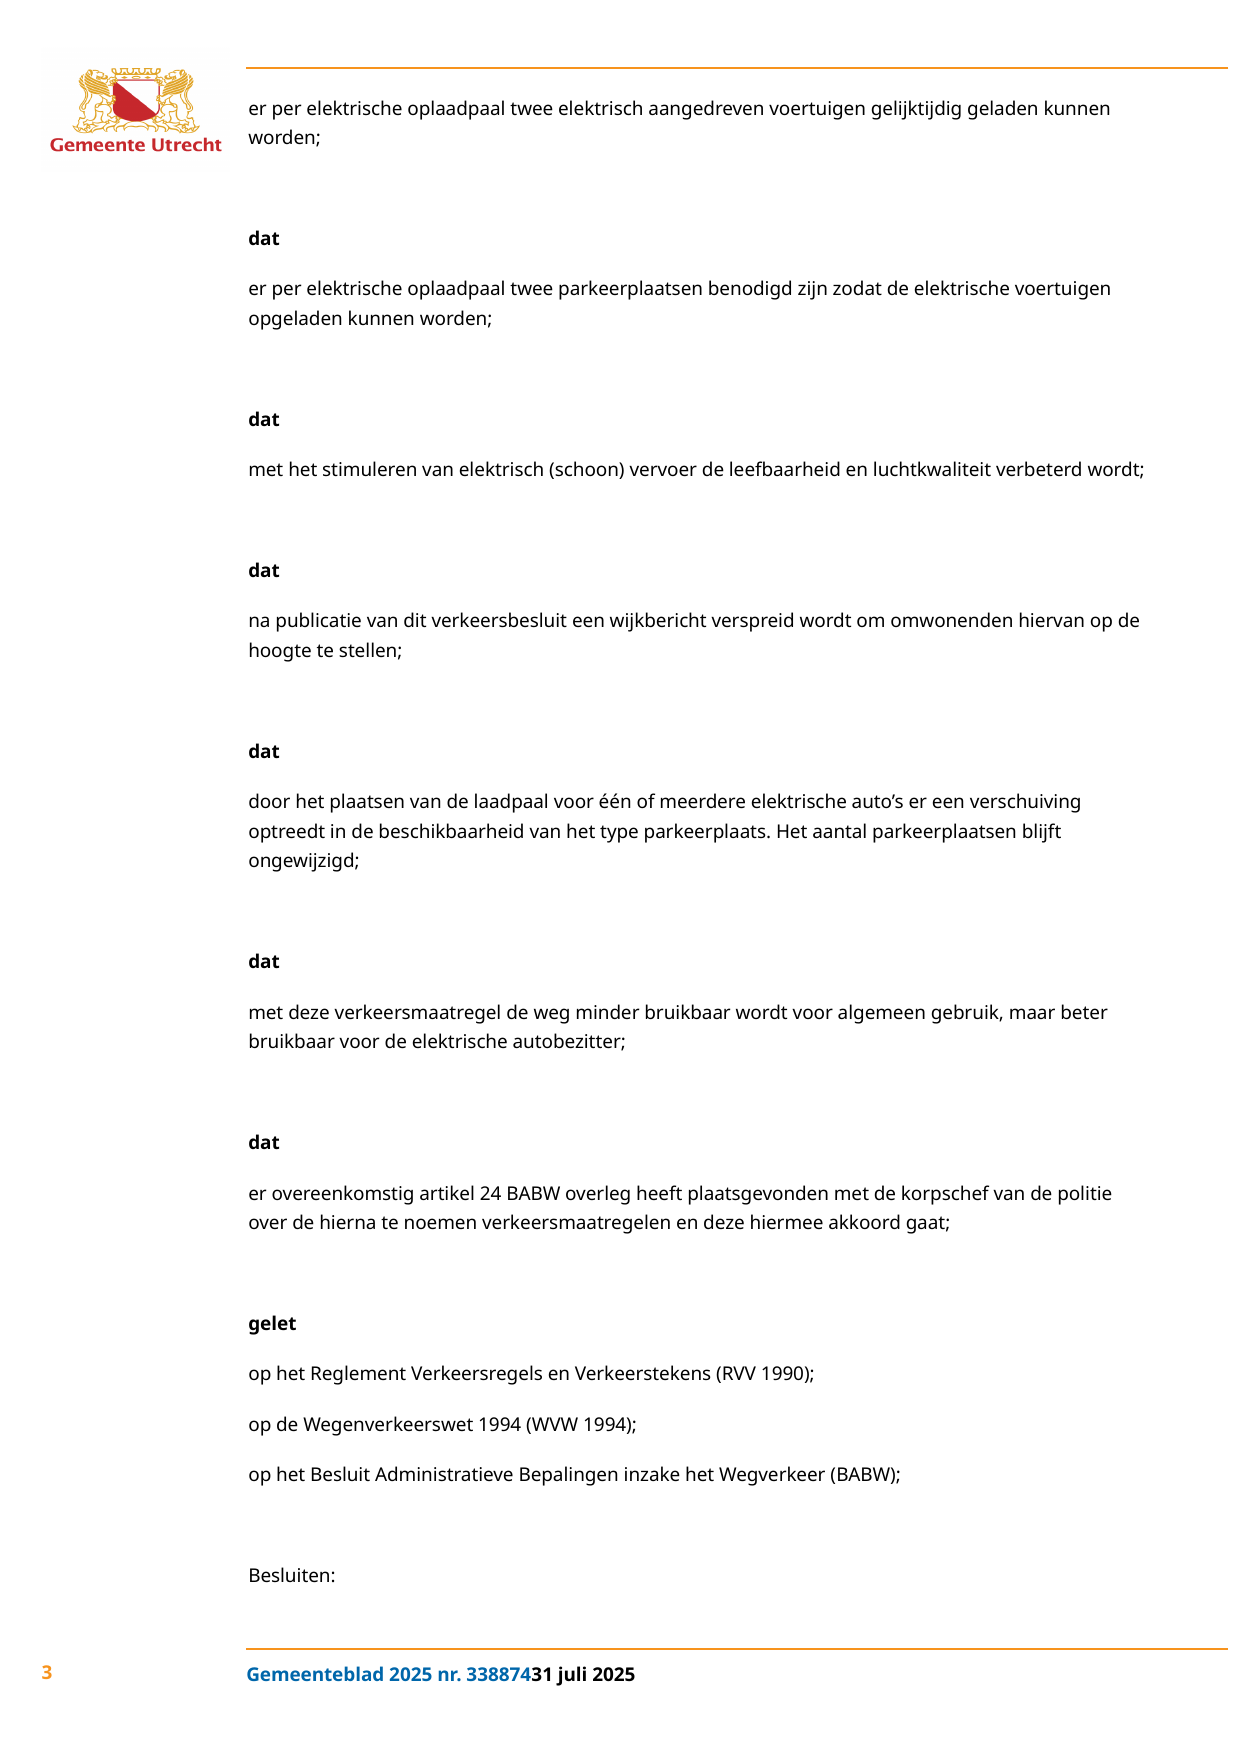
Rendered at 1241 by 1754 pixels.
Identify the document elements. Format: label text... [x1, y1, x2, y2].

text Besluiten: [248, 1562, 1152, 1588]
text dat [248, 225, 1152, 251]
text met het stimuleren van elektrisch (schoon) vervoer de leefbaarheid en luchtkwaliteit verbeterd wordt; [248, 456, 1152, 482]
text met deze verkeersmaatregel de weg minder bruikbaar wordt voor algemeen gebruik, maar beter bruikbaar voor de elektrische autobezitter; [248, 999, 1152, 1054]
text gelet [248, 1310, 1152, 1336]
picture [41, 47, 231, 172]
text er per elektrische oplaadpaal twee parkeerplaatsen benodigd zijn zodat de elektrische voertuigen opgeladen kunnen worden; [248, 276, 1152, 331]
text er per elektrische oplaadpaal twee elektrisch aangedreven voertuigen gelijktijdig geladen kunnen worden; [248, 95, 1152, 150]
text door het plaatsen van de laadpaal voor één of meerdere elektrische auto’s er een verschuiving optreedt in de beschikbaarheid van het type parkeerplaats. Het aantal parkeerplaatsen blijft ongewijzigd; [248, 788, 1152, 873]
text dat [248, 1129, 1152, 1155]
text dat [248, 557, 1152, 583]
text dat [248, 948, 1152, 974]
text na publicatie van dit verkeersbesluit een wijkbericht verspreid wordt om omwonenden hiervan op de hoogte te stellen; [248, 608, 1152, 663]
text er overeenkomstig artikel 24 BABW overleg heeft plaatsgevonden met de korpschef van de politie over de hierna te noemen verkeersmaatregelen en deze hiermee akkoord gaat; [248, 1180, 1152, 1235]
text dat [248, 406, 1152, 432]
text op het Besluit Administratieve Bepalingen inzake het Wegverkeer (BABW); [248, 1461, 1152, 1487]
text dat [248, 738, 1152, 764]
text op het Reglement Verkeersregels en Verkeerstekens (RVV 1990); [248, 1361, 1152, 1386]
text op de Wegenverkeerswet 1994 (WVW 1994); [248, 1411, 1152, 1437]
